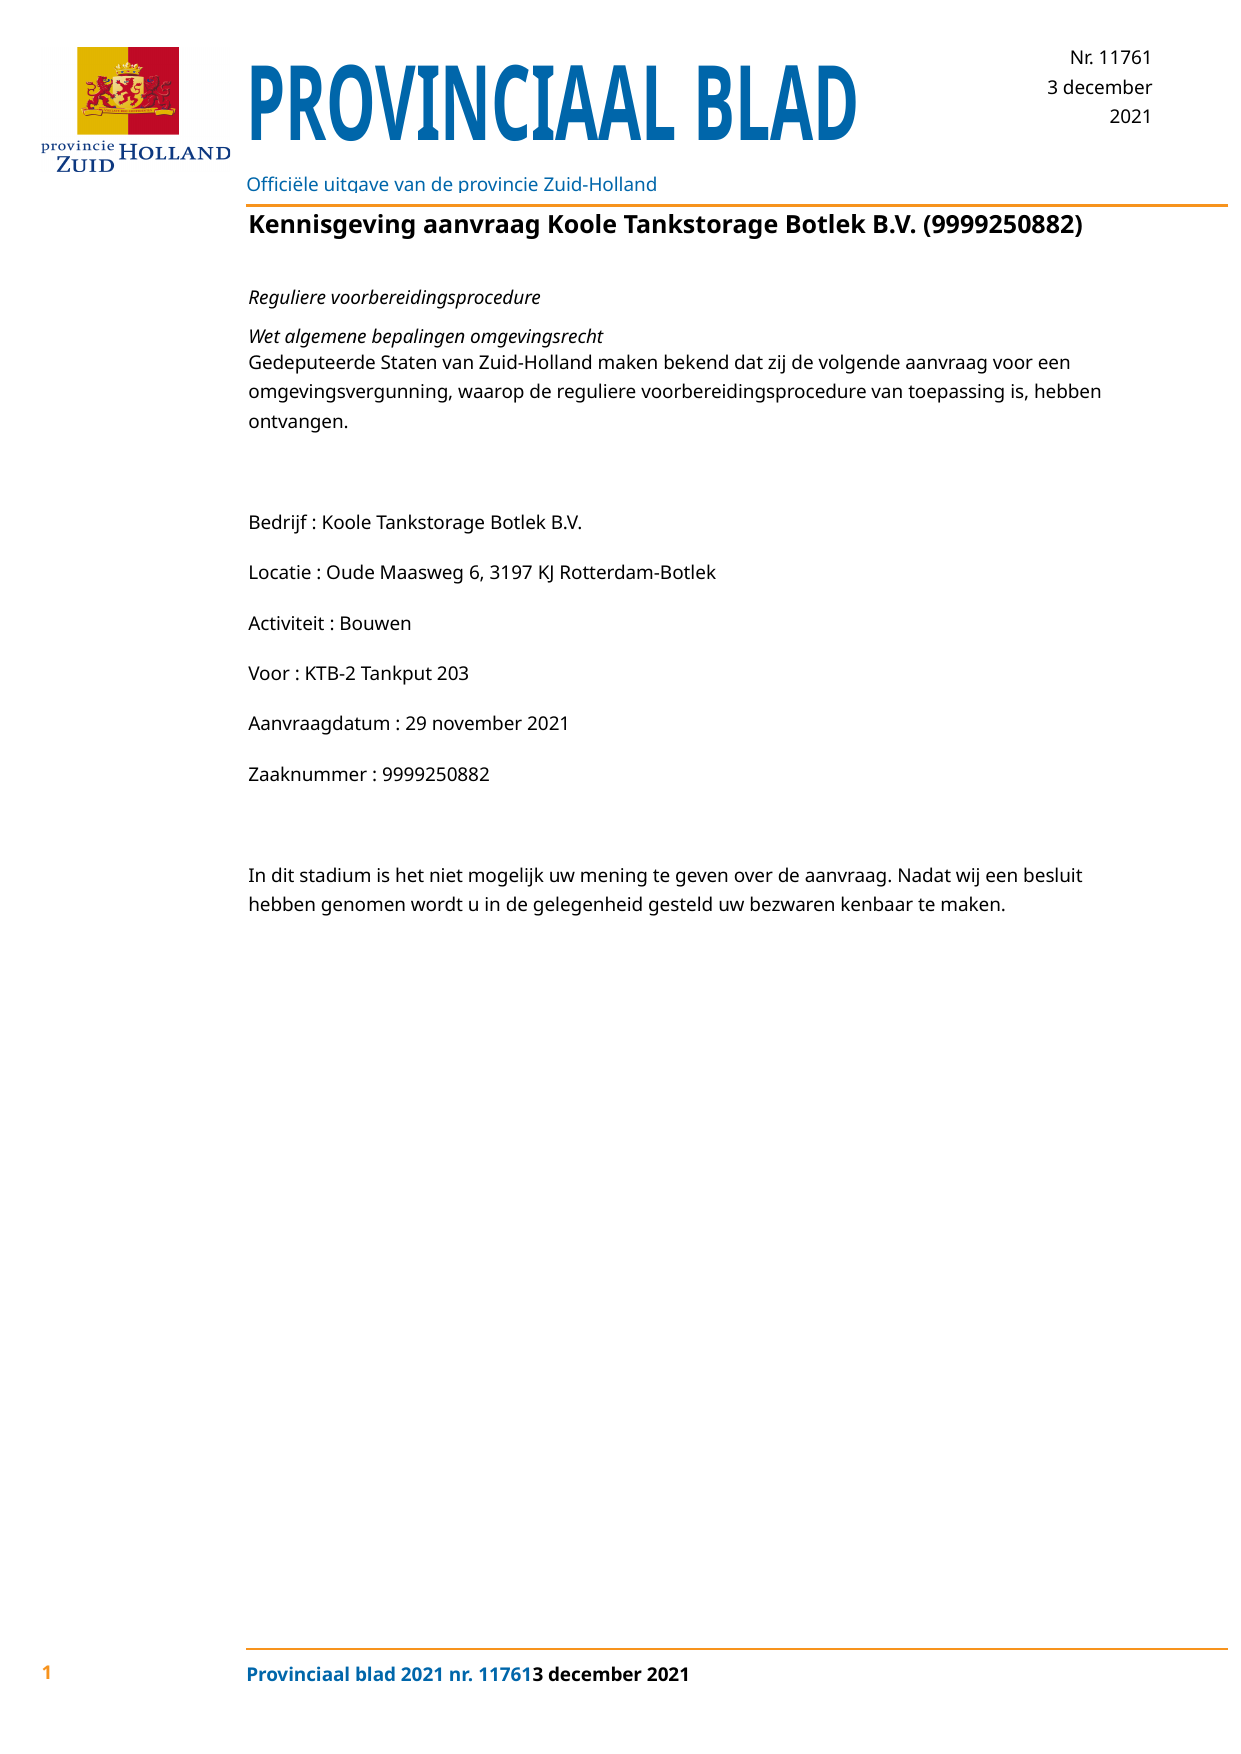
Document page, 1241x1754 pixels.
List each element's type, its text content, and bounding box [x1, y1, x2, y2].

text Activiteit : Bouwen [248, 610, 1152, 635]
picture [41, 47, 231, 172]
text In dit stadium is het niet mogelijk uw mening te geven over de aanvraag. Nadat wij een besluit hebben genomen wordt u in de gelegenheid gesteld uw bezwaren kenbaar te maken. [248, 862, 1152, 917]
text Bedrijf : Koole Tankstorage Botlek B.V. [248, 509, 1152, 534]
text Reguliere voorbereidingsprocedure [248, 284, 1152, 309]
text Aanvraagdatum : 29 november 2021 [248, 711, 1152, 736]
text Zaaknummer : 9999250882 [248, 761, 1152, 787]
text Gedeputeerde Staten van Zuid-Holland maken bekend dat zij de volgende aanvraag voor een omgevingsvergunning, waarop de reguliere voorbereidingsprocedure van toepassing is, hebben ontvangen. [248, 349, 1152, 434]
text Locatie : Oude Maasweg 6, 3197 KJ Rotterdam-Botlek [248, 559, 1152, 585]
text Kennisgeving aanvraag Koole Tankstorage Botlek B.V. (9999250882) [248, 207, 1152, 241]
text Voor : KTB-2 Tankput 203 [248, 660, 1152, 686]
text Wet algemene bepalingen omgevingsrecht [248, 323, 1152, 349]
